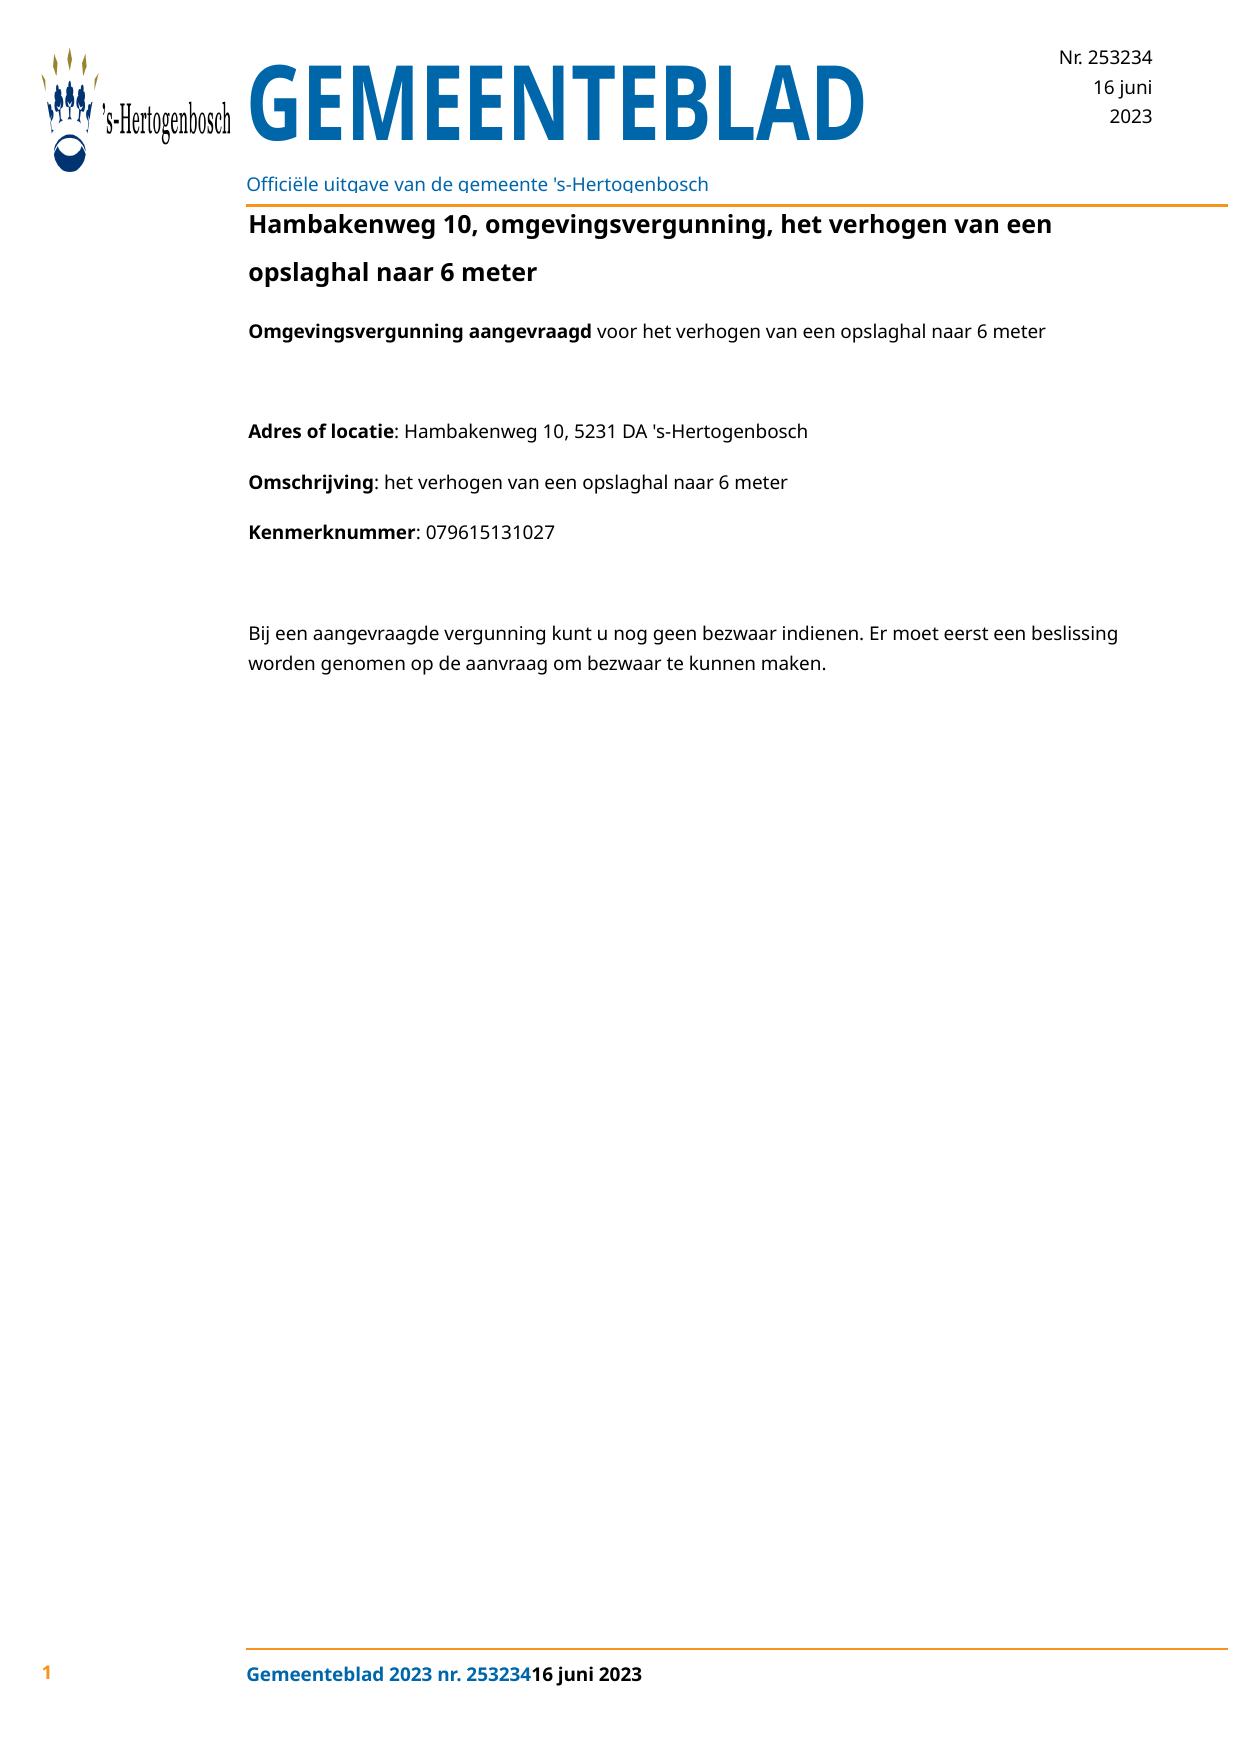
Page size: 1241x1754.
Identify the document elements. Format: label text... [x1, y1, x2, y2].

picture [41, 47, 231, 172]
text Hambakenweg 10, omgevingsvergunning, het verhogen van een opslaghal naar 6 meter [248, 207, 1152, 288]
text Bij een aangevraagde vergunning kunt u nog geen bezwaar indienen. Er moet eerst een beslissing worden genomen op de aanvraag om bezwaar te kunnen maken. [248, 620, 1152, 676]
text Adres of locatie: Hambakenweg 10, 5231 DA 's-Hertogenbosch [248, 419, 1152, 444]
text Omgevingsvergunning aangevraagd voor het verhogen van een opslaghal naar 6 meter [248, 318, 1152, 344]
text Omschrijving: het verhogen van een opslaghal naar 6 meter [248, 469, 1152, 495]
text Kenmerknummer: 079615131027 [248, 519, 1152, 545]
